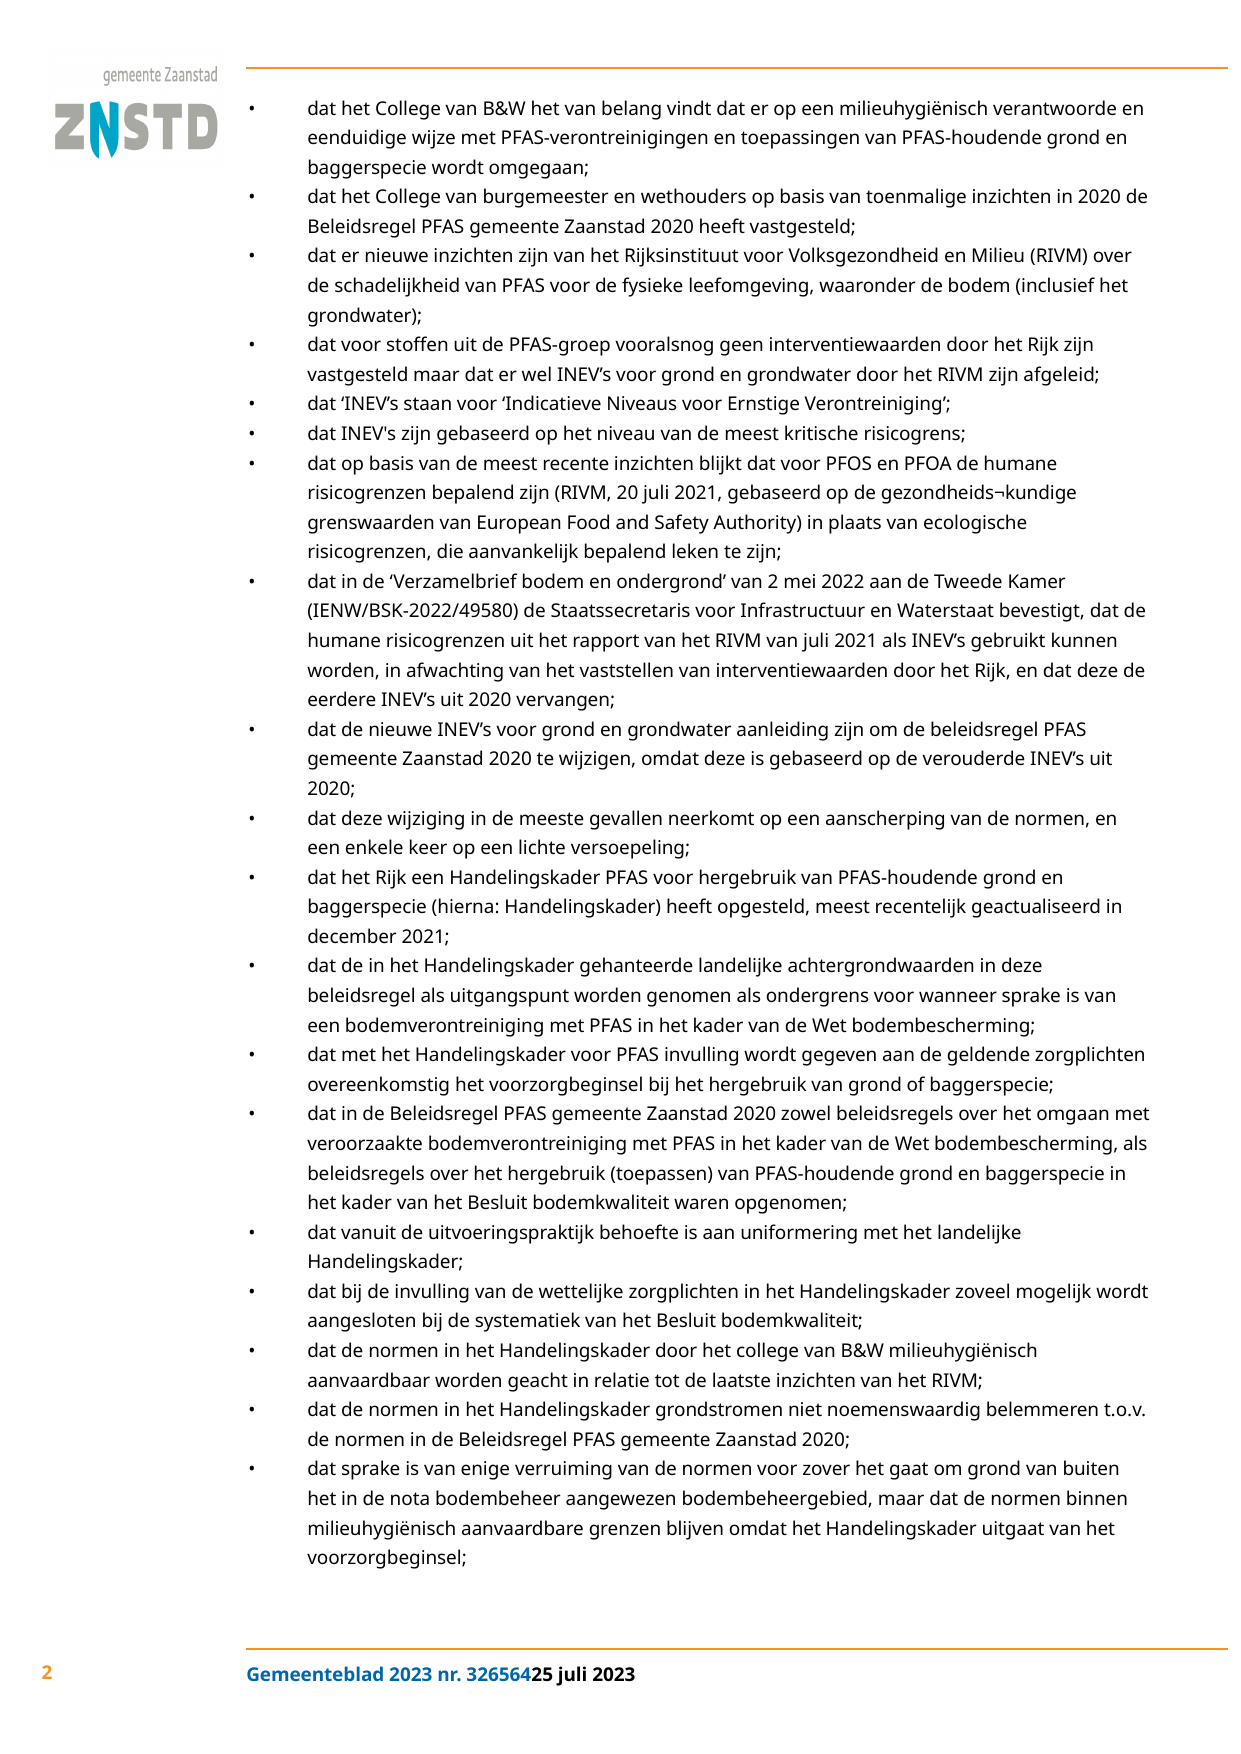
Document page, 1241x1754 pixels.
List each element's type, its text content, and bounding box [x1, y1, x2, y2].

list dat in de ‘Verzamelbrief bodem en ondergrond’ van 2 mei 2022 aan de Tweede Kamer (IENW/BSK-2022/49580) de Staatssecretaris voor Infrastructuur en Waterstaat bevestigt, dat de humane risicogrenzen uit het rapport van het RIVM van juli 2021 als INEV’s gebruikt kunnen worden, in afwachting van het vaststellen van interventiewaarden door het Rijk, en dat deze de eerdere INEV’s uit 2020 vervangen; [248, 568, 1152, 712]
list dat in de Beleidsregel PFAS gemeente Zaanstad 2020 zowel beleidsregels over het omgaan met veroorzaakte bodemverontreiniging met PFAS in het kader van de Wet bodembescherming, als beleidsregels over het hergebruik (toepassen) van PFAS-houdende grond en baggerspecie in het kader van het Besluit bodemkwaliteit waren opgenomen; [248, 1101, 1152, 1215]
list dat het College van B&W het van belang vindt dat er op een milieuhygiënisch verantwoorde en eenduidige wijze met PFAS-verontreinigingen en toepassingen van PFAS-houdende grond en baggerspecie wordt omgegaan; [248, 95, 1152, 180]
list dat met het Handelingskader voor PFAS invulling wordt gegeven aan de geldende zorgplichten overeenkomstig het voorzorgbeginsel bij het hergebruik van grond of baggerspecie; [248, 1041, 1152, 1097]
list dat het Rijk een Handelingskader PFAS voor hergebruik van PFAS-houdende grond en baggerspecie (hierna: Handelingskader) heeft opgesteld, meest recentelijk geactualiseerd in december 2021; [248, 864, 1152, 949]
list dat INEV's zijn gebaseerd op het niveau van de meest kritische risicogrens; [248, 420, 1152, 446]
list dat de normen in het Handelingskader grondstromen niet noemenswaardig belemmeren t.o.v. de normen in de Beleidsregel PFAS gemeente Zaanstad 2020; [248, 1396, 1152, 1452]
list dat vanuit de uitvoeringspraktijk behoefte is aan uniformering met het landelijke Handelingskader; [248, 1219, 1152, 1274]
list dat sprake is van enige verruiming van de normen voor zover het gaat om grond van buiten het in de nota bodembeheer aangewezen bodembeheergebied, maar dat de normen binnen milieuhygiënisch aanvaardbare grenzen blijven omdat het Handelingskader uitgaat van het voorzorgbeginsel; [248, 1456, 1152, 1570]
list dat het College van burgemeester en wethouders op basis van toenmalige inzichten in 2020 de Beleidsregel PFAS gemeente Zaanstad 2020 heeft vastgesteld; [248, 183, 1152, 239]
list dat op basis van de meest recente inzichten blijkt dat voor PFOS en PFOA de humane risicogrenzen bepalend zijn (RIVM, 20 juli 2021, gebaseerd op de gezondheids¬kundige grenswaarden van European Food and Safety Authority) in plaats van ecologische risicogrenzen, die aanvankelijk bepalend leken te zijn; [248, 450, 1152, 564]
list dat ‘INEV’s staan voor ‘Indicatieve Niveaus voor Ernstige Verontreiniging’; [248, 391, 1152, 416]
list dat voor stoffen uit de PFAS-groep vooralsnog geen interventiewaarden door het Rijk zijn vastgesteld maar dat er wel INEV’s voor grond en grondwater door het RIVM zijn afgeleid; [248, 331, 1152, 387]
list dat er nieuwe inzichten zijn van het Rijksinstituut voor Volksgezondheid en Milieu (RIVM) over de schadelijkheid van PFAS voor de fysieke leefomgeving, waaronder de bodem (inclusief het grondwater); [248, 243, 1152, 328]
list dat bij de invulling van de wettelijke zorgplichten in het Handelingskader zoveel mogelijk wordt aangesloten bij de systematiek van het Besluit bodemkwaliteit; [248, 1278, 1152, 1333]
list dat de in het Handelingskader gehanteerde landelijke achtergrondwaarden in deze beleidsregel als uitgangspunt worden genomen als ondergrens voor wanneer sprake is van een bodemverontreiniging met PFAS in het kader van de Wet bodembescherming; [248, 953, 1152, 1038]
list dat de nieuwe INEV’s voor grond en grondwater aanleiding zijn om de beleidsregel PFAS gemeente Zaanstad 2020 te wijzigen, omdat deze is gebaseerd op de verouderde INEV’s uit 2020; [248, 716, 1152, 801]
picture [41, 47, 231, 172]
list dat deze wijziging in de meeste gevallen neerkomt op een aanscherping van de normen, en een enkele keer op een lichte versoepeling; [248, 805, 1152, 860]
list dat de normen in het Handelingskader door het college van B&W milieuhygiënisch aanvaardbaar worden geacht in relatie tot de laatste inzichten van het RIVM; [248, 1337, 1152, 1393]
